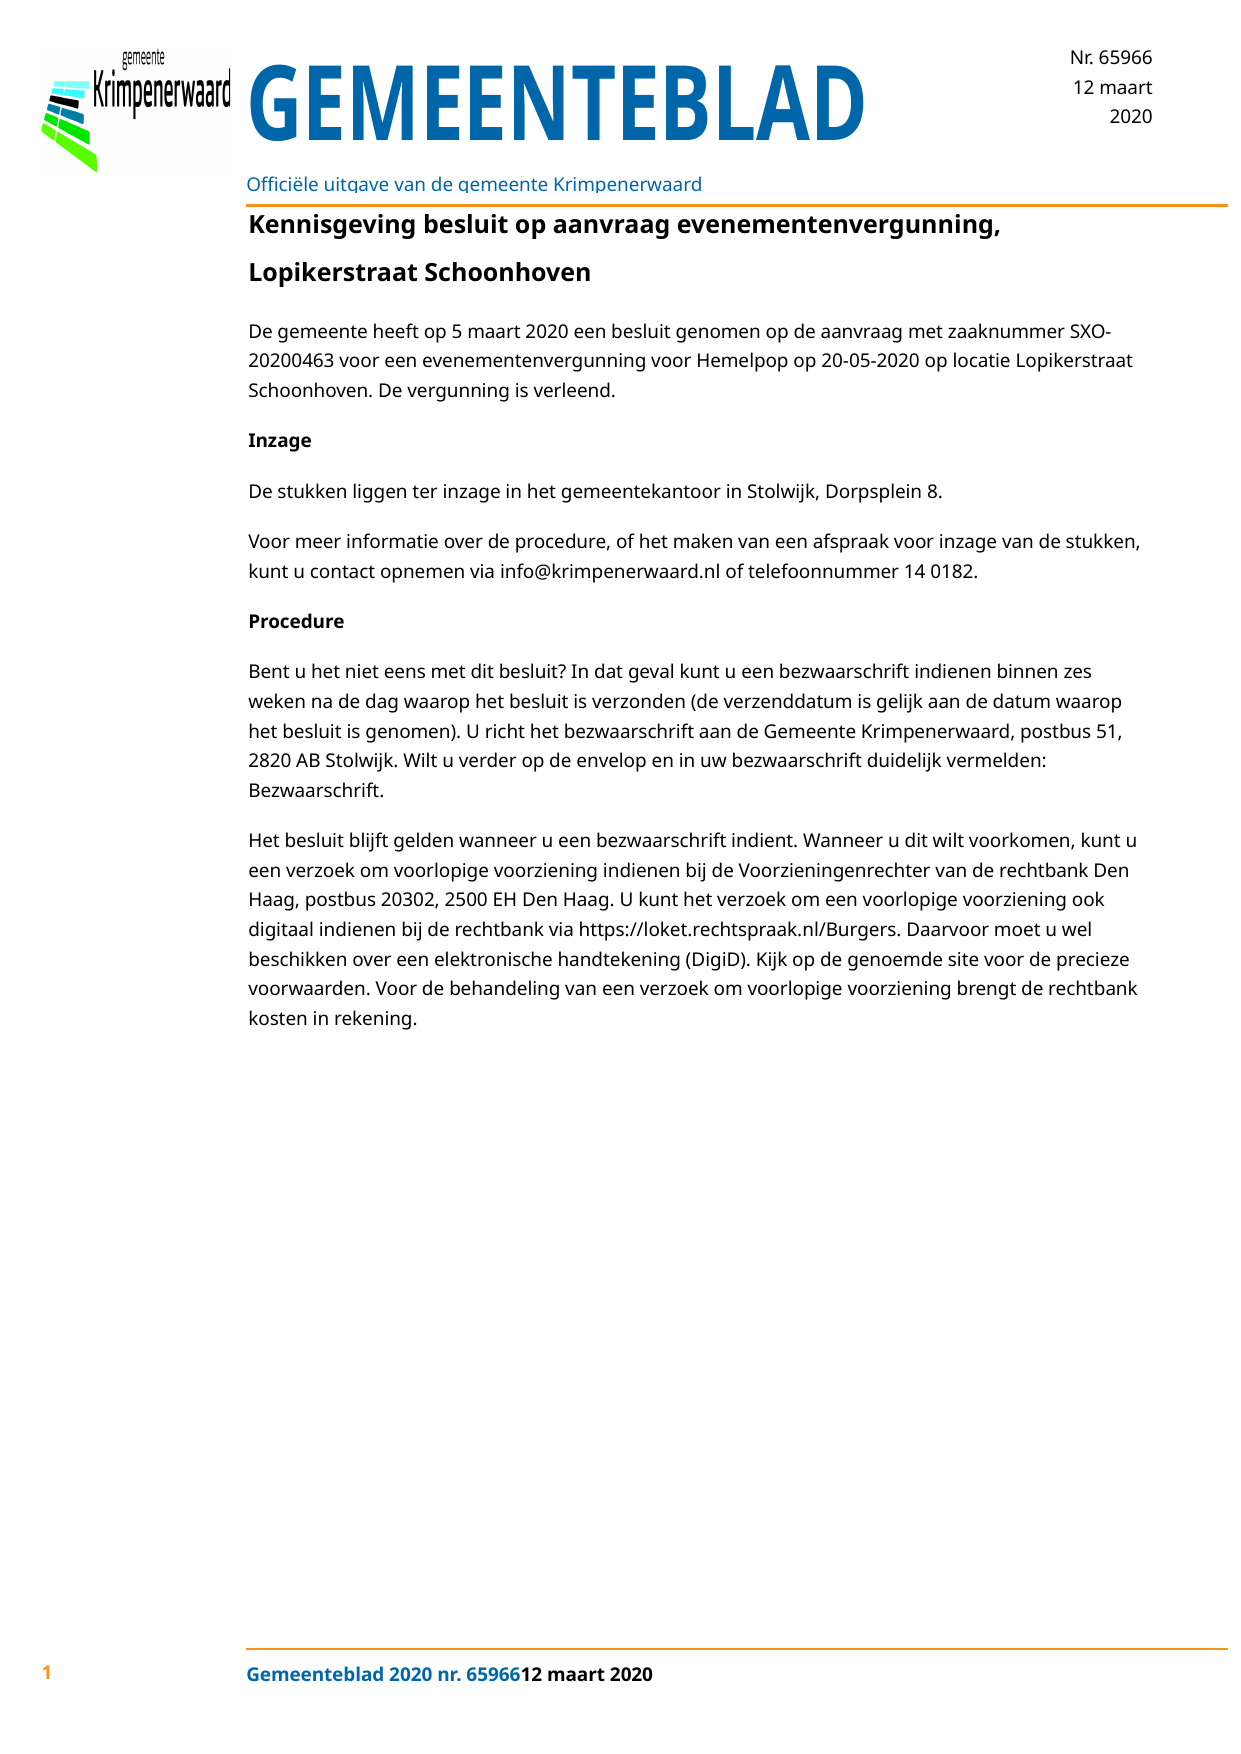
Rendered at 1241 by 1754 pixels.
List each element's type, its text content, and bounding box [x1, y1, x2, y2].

text Kennisgeving besluit op aanvraag evenementenvergunning, Lopikerstraat Schoonhoven [248, 207, 1152, 288]
text Het besluit blijft gelden wanneer u een bezwaarschrift indient. Wanneer u dit wilt voorkomen, kunt u een verzoek om voorlopige voorziening indienen bij de Voorzieningenrechter van de rechtbank Den Haag, postbus 20302, 2500 EH Den Haag. U kunt het verzoek om een voorlopige voorziening ook digitaal indienen bij de rechtbank via https://loket.rechtspraak.nl/Burgers. Daarvoor moet u wel beschikken over een elektronische handtekening (DigiD). Kijk op de genoemde site voor de precieze voorwaarden. Voor de behandeling van een verzoek om voorlopige voorziening brengt de rechtbank kosten in rekening. [248, 827, 1152, 1031]
text Procedure [248, 608, 1152, 634]
picture [41, 47, 231, 172]
text De gemeente heeft op 5 maart 2020 een besluit genomen op de aanvraag met zaaknummer SXO-20200463 voor een evenementenvergunning voor Hemelpop op 20-05-2020 op locatie Lopikerstraat Schoonhoven. De vergunning is verleend. [248, 318, 1152, 403]
text Bent u het niet eens met dit besluit? In dat geval kunt u een bezwaarschrift indienen binnen zes weken na de dag waarop het besluit is verzonden (de verzenddatum is gelijk aan de datum waarop het besluit is genomen). U richt het bezwaarschrift aan de Gemeente Krimpenerwaard, postbus 51, 2820 AB Stolwijk. Wilt u verder op de envelop en in uw bezwaarschrift duidelijk vermelden: Bezwaarschrift. [248, 659, 1152, 803]
text Voor meer informatie over de procedure, of het maken van een afspraak voor inzage van de stukken, kunt u contact opnemen via info@krimpenerwaard.nl of telefoonnummer 14 0182. [248, 528, 1152, 584]
text Inzage [248, 427, 1152, 453]
text De stukken liggen ter inzage in het gemeentekantoor in Stolwijk, Dorpsplein 8. [248, 478, 1152, 504]
